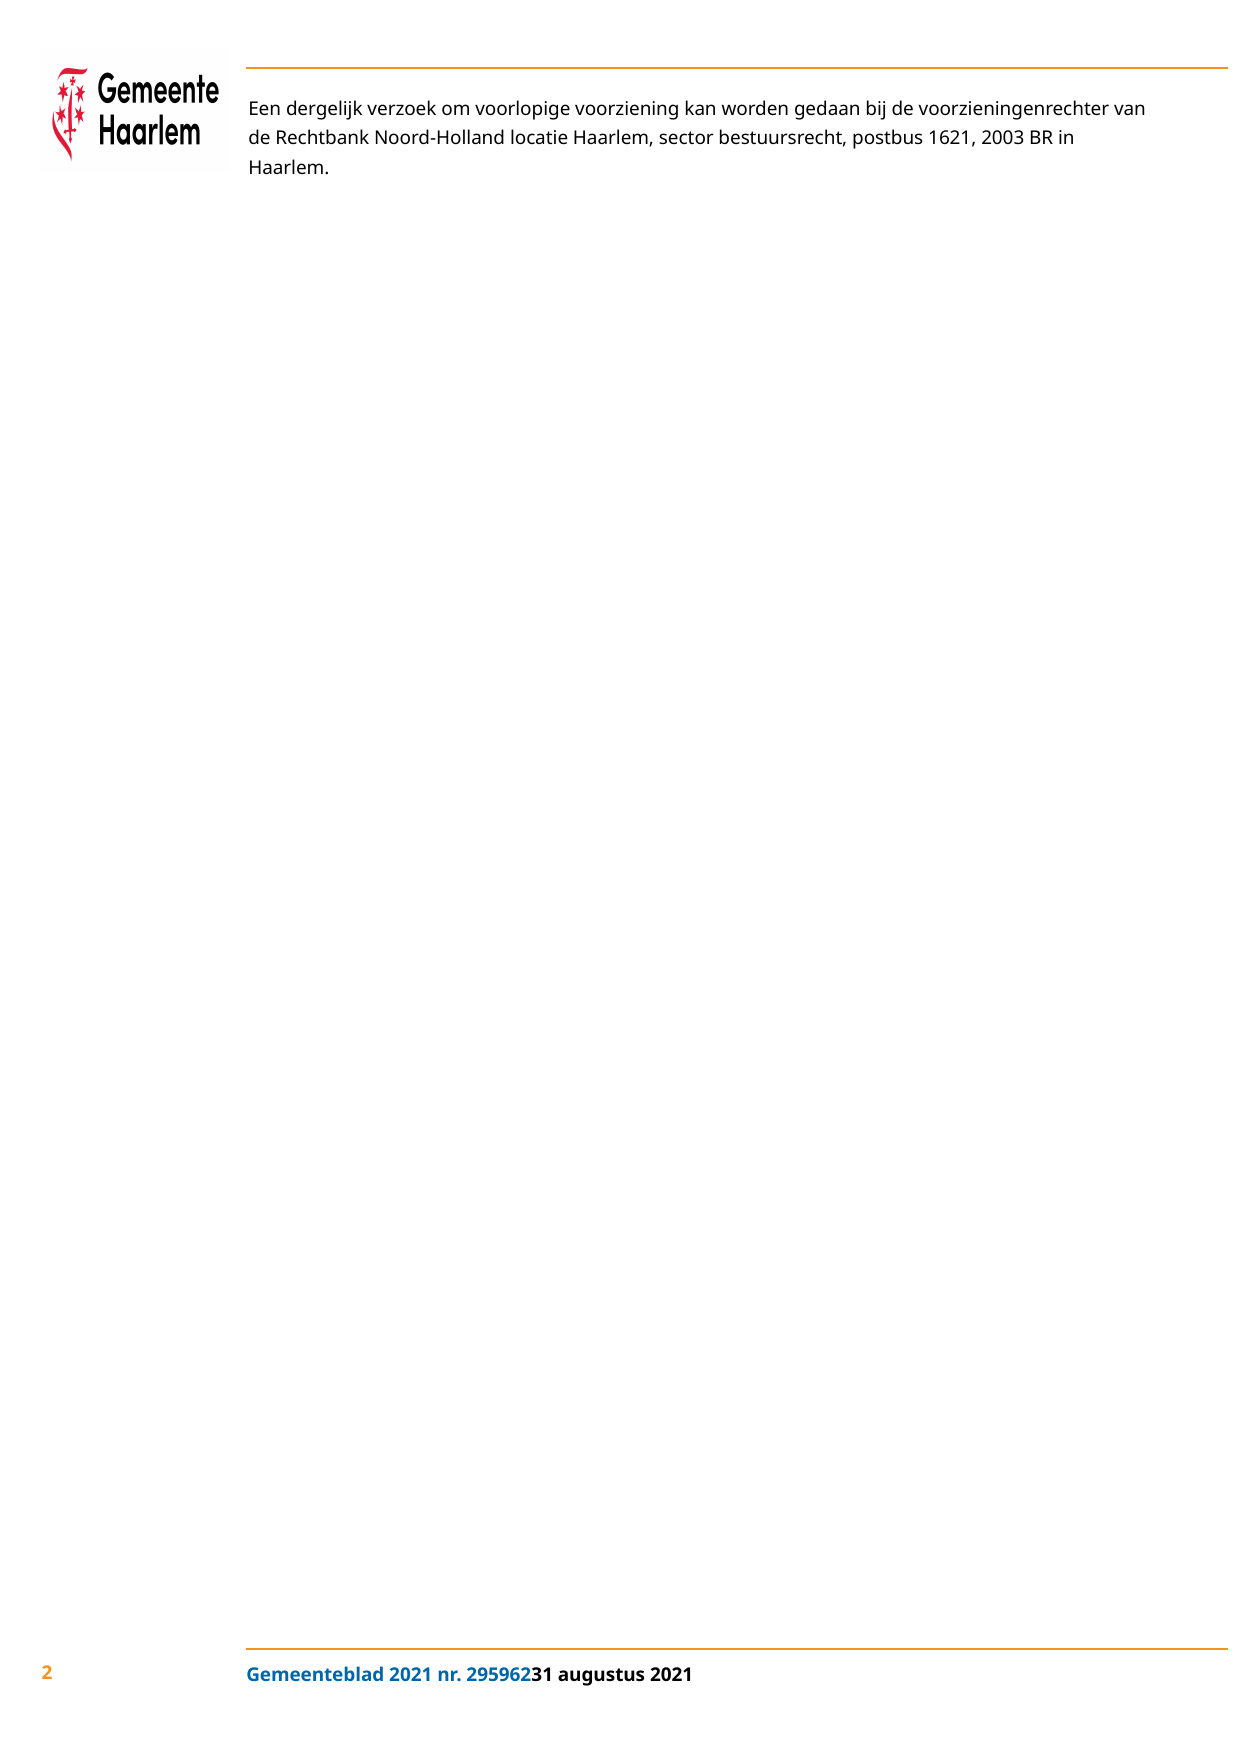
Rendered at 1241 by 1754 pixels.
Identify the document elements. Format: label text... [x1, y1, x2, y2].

picture [41, 47, 231, 172]
text Een dergelijk verzoek om voorlopige voorziening kan worden gedaan bij de voorzieningenrechter van de Rechtbank Noord-Holland locatie Haarlem, sector bestuursrecht, postbus 1621, 2003 BR in Haarlem. [248, 95, 1152, 180]
